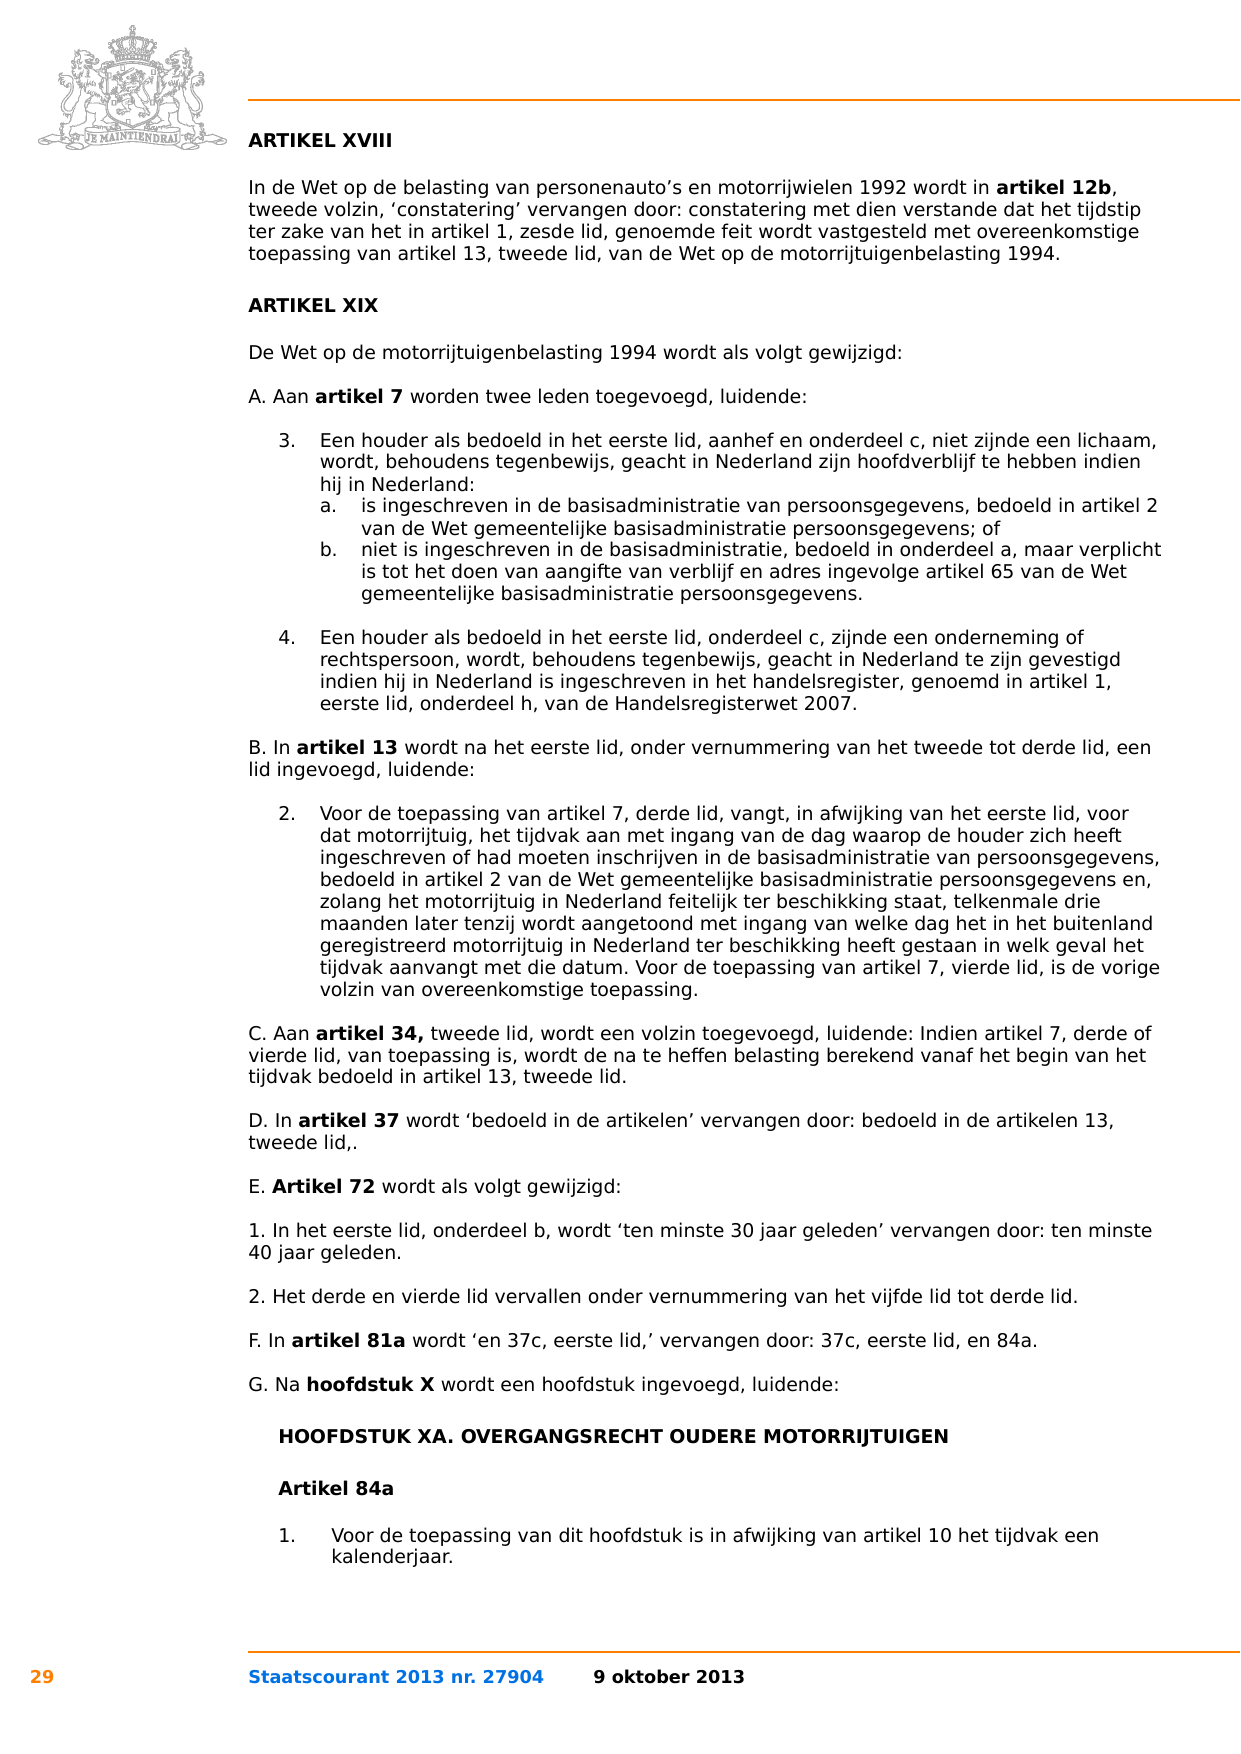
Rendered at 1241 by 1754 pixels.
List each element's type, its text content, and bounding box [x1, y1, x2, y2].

subtitle ARTIKEL XIX [248, 295, 1163, 317]
picture [38, 25, 227, 150]
text G. Na hoofdstuk X wordt een hoofdstuk ingevoegd, luidende: [248, 1373, 1163, 1396]
text In de Wet op de belasting van personenauto’s en motorrijwielen 1992 wordt in artikel 12b, tweede volzin, ‘constatering’ vervangen door: constatering met dien verstande dat het tijdstip ter zake van het in artikel 1, zesde lid, genoemde feit wordt vastgesteld met overeenkomstige toepassing van artikel 13, tweede lid, van de Wet op de motorrijtuigenbelasting 1994. [248, 177, 1163, 265]
text 1. Voor de toepassing van dit hoofdstuk is in afwijking van artikel 10 het tijdvak een kalenderjaar. [278, 1524, 1163, 1568]
text De Wet op de motorrijtuigenbelasting 1994 wordt als volgt gewijzigd: [248, 342, 1163, 364]
text a. is ingeschreven in de basisadministratie van persoonsgegevens, bedoeld in artikel 2 van de Wet gemeentelijke basisadministratie persoonsgegevens; of [319, 495, 1163, 539]
text 1. In het eerste lid, onderdeel b, wordt ‘ten minste 30 jaar geleden’ vervangen door: ten minste 40 jaar geleden. [248, 1220, 1163, 1264]
text C. Aan artikel 34, tweede lid, wordt een volzin toegevoegd, luidende: Indien artikel 7, derde of vierde lid, van toepassing is, wordt de na te heffen belasting berekend vanaf het begin van het tijdvak bedoeld in artikel 13, tweede lid. [248, 1022, 1163, 1088]
subtitle Artikel 84a [278, 1477, 1163, 1499]
text 4. Een houder als bedoeld in het eerste lid, onderdeel c, zijnde een onderneming of rechtspersoon, wordt, behoudens tegenbewijs, geacht in Nederland te zijn gevestigd indien hij in Nederland is ingeschreven in het handelsregister, genoemd in artikel 1, eerste lid, onderdeel h, van de Handelsregisterwet 2007. [278, 627, 1163, 715]
text b. niet is ingeschreven in de basisadministratie, bedoeld in onderdeel a, maar verplicht is tot het doen van aangifte van verblijf en adres ingevolge artikel 65 van de Wet gemeentelijke basisadministratie persoonsgegevens. [319, 539, 1163, 605]
text B. In artikel 13 wordt na het eerste lid, onder vernummering van het tweede tot derde lid, een lid ingevoegd, luidende: [248, 737, 1163, 781]
text E. Artikel 72 wordt als volgt gewijzigd: [248, 1176, 1163, 1198]
text 3. Een houder als bedoeld in het eerste lid, aanhef en onderdeel c, niet zijnde een lichaam, wordt, behoudens tegenbewijs, geacht in Nederland zijn hoofdverblijf te hebben indien hij in Nederland: [278, 429, 1163, 495]
subtitle ARTIKEL XVIII [248, 130, 1163, 152]
text 2. Het derde en vierde lid vervallen onder vernummering van het vijfde lid tot derde lid. [248, 1286, 1163, 1308]
text A. Aan artikel 7 worden twee leden toegevoegd, luidende: [248, 386, 1163, 408]
text D. In artikel 37 wordt ‘bedoeld in de artikelen’ vervangen door: bedoeld in de artikelen 13, tweede lid,. [248, 1110, 1163, 1154]
text 2. Voor de toepassing van artikel 7, derde lid, vangt, in afwijking van het eerste lid, voor dat motorrijtuig, het tijdvak aan met ingang van de dag waarop de houder zich heeft ingeschreven of had moeten inschrijven in de basisadministratie van persoonsgegevens, bedoeld in artikel 2 van de Wet gemeentelijke basisadministratie persoonsgegevens en, zolang het motorrijtuig in Nederland feitelijk ter beschikking staat, telkenmale drie maanden later tenzij wordt aangetoond met ingang van welke dag het in het buitenland geregistreerd motorrijtuig in Nederland ter beschikking heeft gestaan in welk geval het tijdvak aanvangt met die datum. Voor de toepassing van artikel 7, vierde lid, is de vorige volzin van overeenkomstige toepassing. [278, 803, 1163, 1001]
subtitle HOOFDSTUK XA. OVERGANGSRECHT OUDERE MOTORRIJTUIGEN [278, 1426, 1163, 1447]
text F. In artikel 81a wordt ‘en 37c, eerste lid,’ vervangen door: 37c, eerste lid, en 84a. [248, 1330, 1163, 1352]
